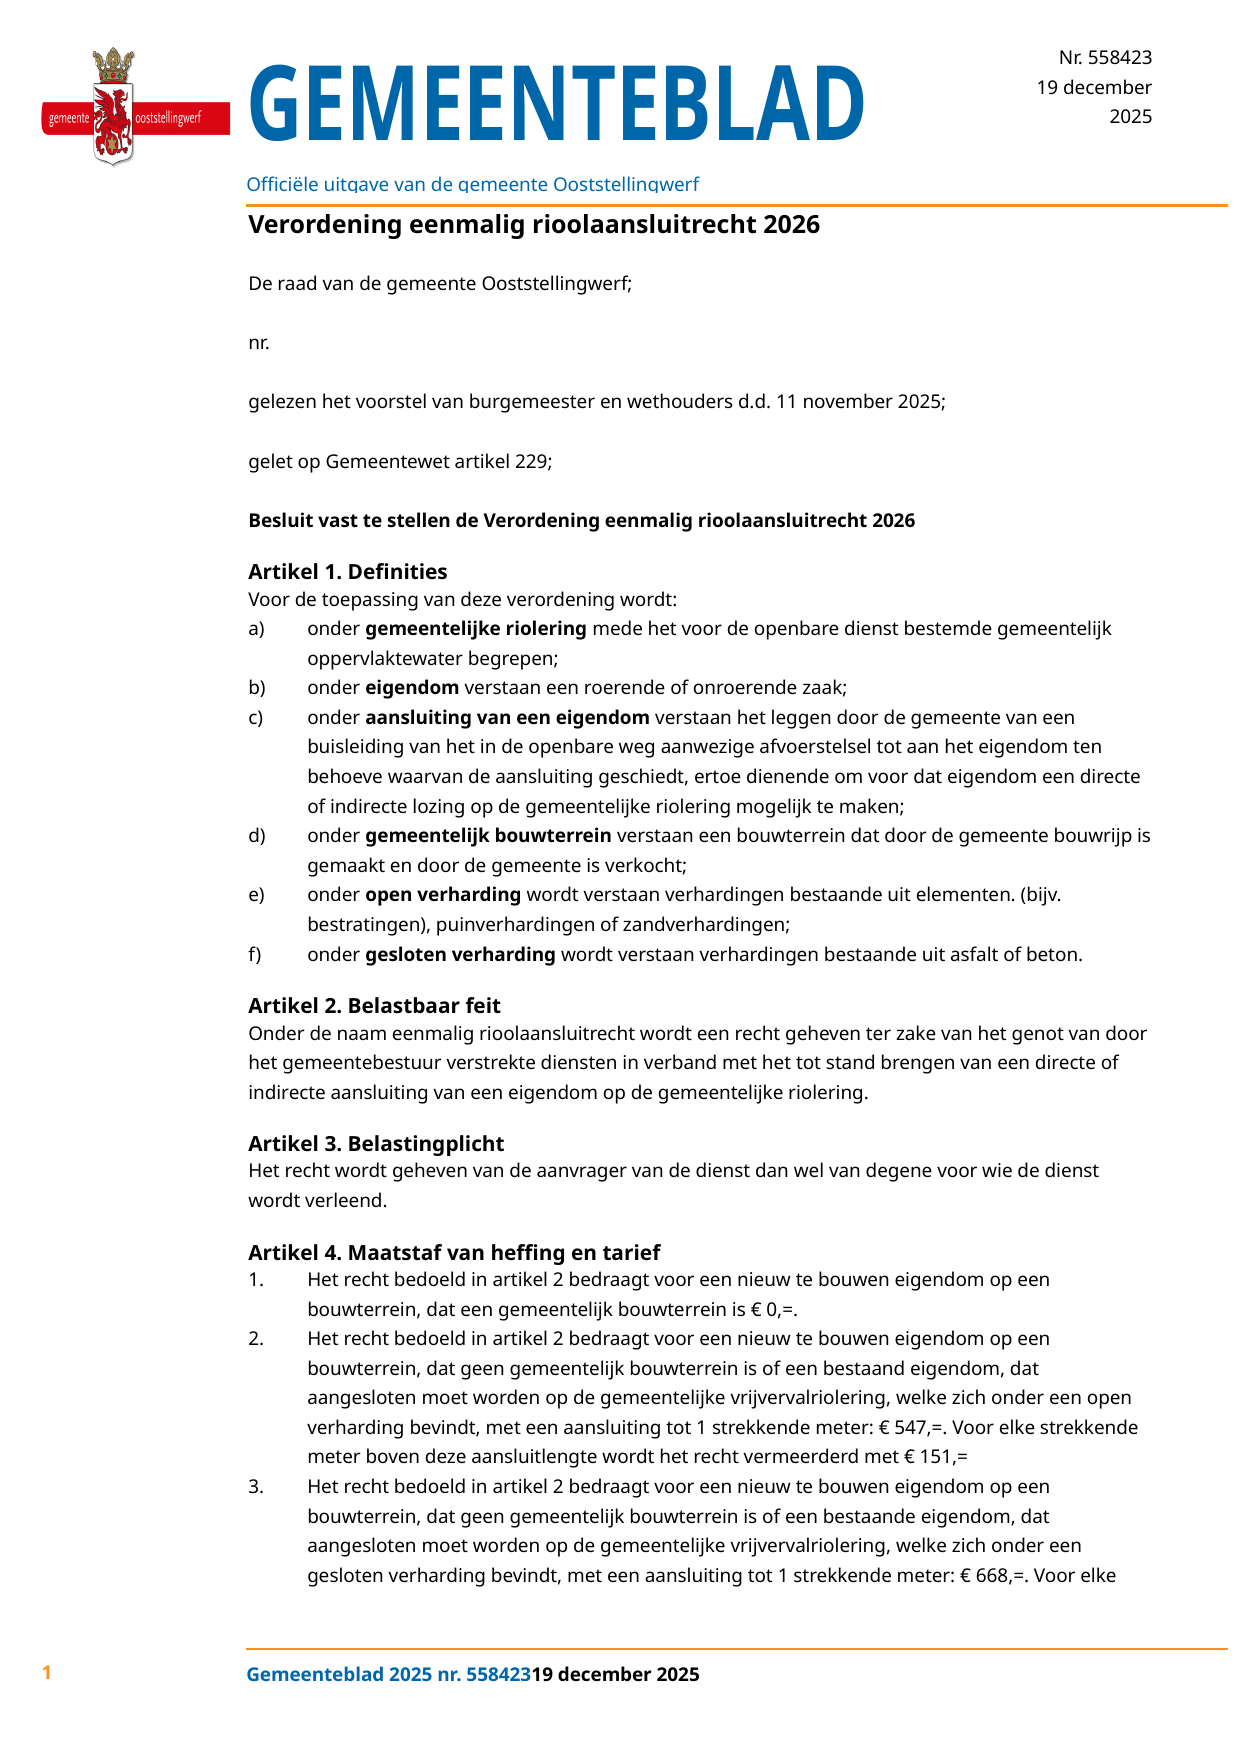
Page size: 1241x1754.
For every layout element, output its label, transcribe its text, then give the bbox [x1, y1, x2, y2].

text gelet op Gemeentewet artikel 229; [248, 448, 1152, 473]
text gelezen het voorstel van burgemeester en wethouders d.d. 11 november 2025; [248, 389, 1152, 414]
list onder gemeentelijke riolering mede het voor de openbare dienst bestemde gemeentelijk oppervlaktewater begrepen; [248, 615, 1152, 671]
text Verordening eenmalig rioolaansluitrecht 2026 [248, 207, 1152, 241]
list Het recht bedoeld in artikel 2 bedraagt voor een nieuw te bouwen eigendom op een bouwterrein, dat geen gemeentelijk bouwterrein is of een bestaand eigendom, dat aangesloten moet worden op de gemeentelijke vrijvervalriolering, welke zich onder een open verharding bevindt, met een aansluiting tot 1 strekkende meter: € 547,=. Voor elke strekkende meter boven deze aansluitlengte wordt het recht vermeerderd met € 151,= [248, 1325, 1152, 1469]
text Onder de naam eenmalig rioolaansluitrecht wordt een recht geheven ter zake van het genot van door het gemeentebestuur verstrekte diensten in verband met het tot stand brengen van een directe of indirecte aansluiting van een eigendom op de gemeentelijke riolering. [248, 1020, 1152, 1104]
text Besluit vast te stellen de Verordening eenmalig rioolaansluitrecht 2026 [248, 507, 1152, 533]
list Het recht bedoeld in artikel 2 bedraagt voor een nieuw te bouwen eigendom op een bouwterrein, dat een gemeentelijk bouwterrein is € 0,=. [248, 1266, 1152, 1321]
list onder aansluiting van een eigendom verstaan het leggen door de gemeente van een buisleiding van het in de openbare weg aanwezige afvoerstelsel tot aan het eigendom ten behoeve waarvan de aansluiting geschiedt, ertoe dienende om voor dat eigendom een directe of indirecte lozing op de gemeentelijke riolering mogelijk te maken; [248, 704, 1152, 819]
text Voor de toepassing van deze verordening wordt: [248, 586, 1152, 612]
list onder gemeentelijk bouwterrein verstaan een bouwterrein dat door de gemeente bouwrijp is gemaakt en door de gemeente is verkocht; [248, 822, 1152, 878]
text Artikel 2. Belastbaar feit [248, 991, 1152, 1020]
text nr. [248, 329, 1152, 355]
text Het recht wordt geheven van de aanvrager van de dienst dan wel van degene voor wie de dienst wordt verleend. [248, 1158, 1152, 1213]
picture [41, 47, 231, 172]
list onder eigendom verstaan een roerende of onroerende zaak; [248, 674, 1152, 700]
list onder open verharding wordt verstaan verhardingen bestaande uit elementen. (bijv. bestratingen), puinverhardingen of zandverhardingen; [248, 882, 1152, 937]
text Artikel 4. Maatstaf van heffing en tarief [248, 1238, 1152, 1266]
list Het recht bedoeld in artikel 2 bedraagt voor een nieuw te bouwen eigendom op een bouwterrein, dat geen gemeentelijk bouwterrein is of een bestaande eigendom, dat aangesloten moet worden op de gemeentelijke vrijvervalriolering, welke zich onder een gesloten verharding bevindt, met een aansluiting tot 1 strekkende meter: € 668,=. Voor elke [248, 1473, 1152, 1588]
text Artikel 3. Belastingplicht [248, 1129, 1152, 1158]
list onder gesloten verharding wordt verstaan verhardingen bestaande uit asfalt of beton. [248, 941, 1152, 967]
text Artikel 1. Definities [248, 557, 1152, 586]
text De raad van de gemeente Ooststellingwerf; [248, 270, 1152, 296]
